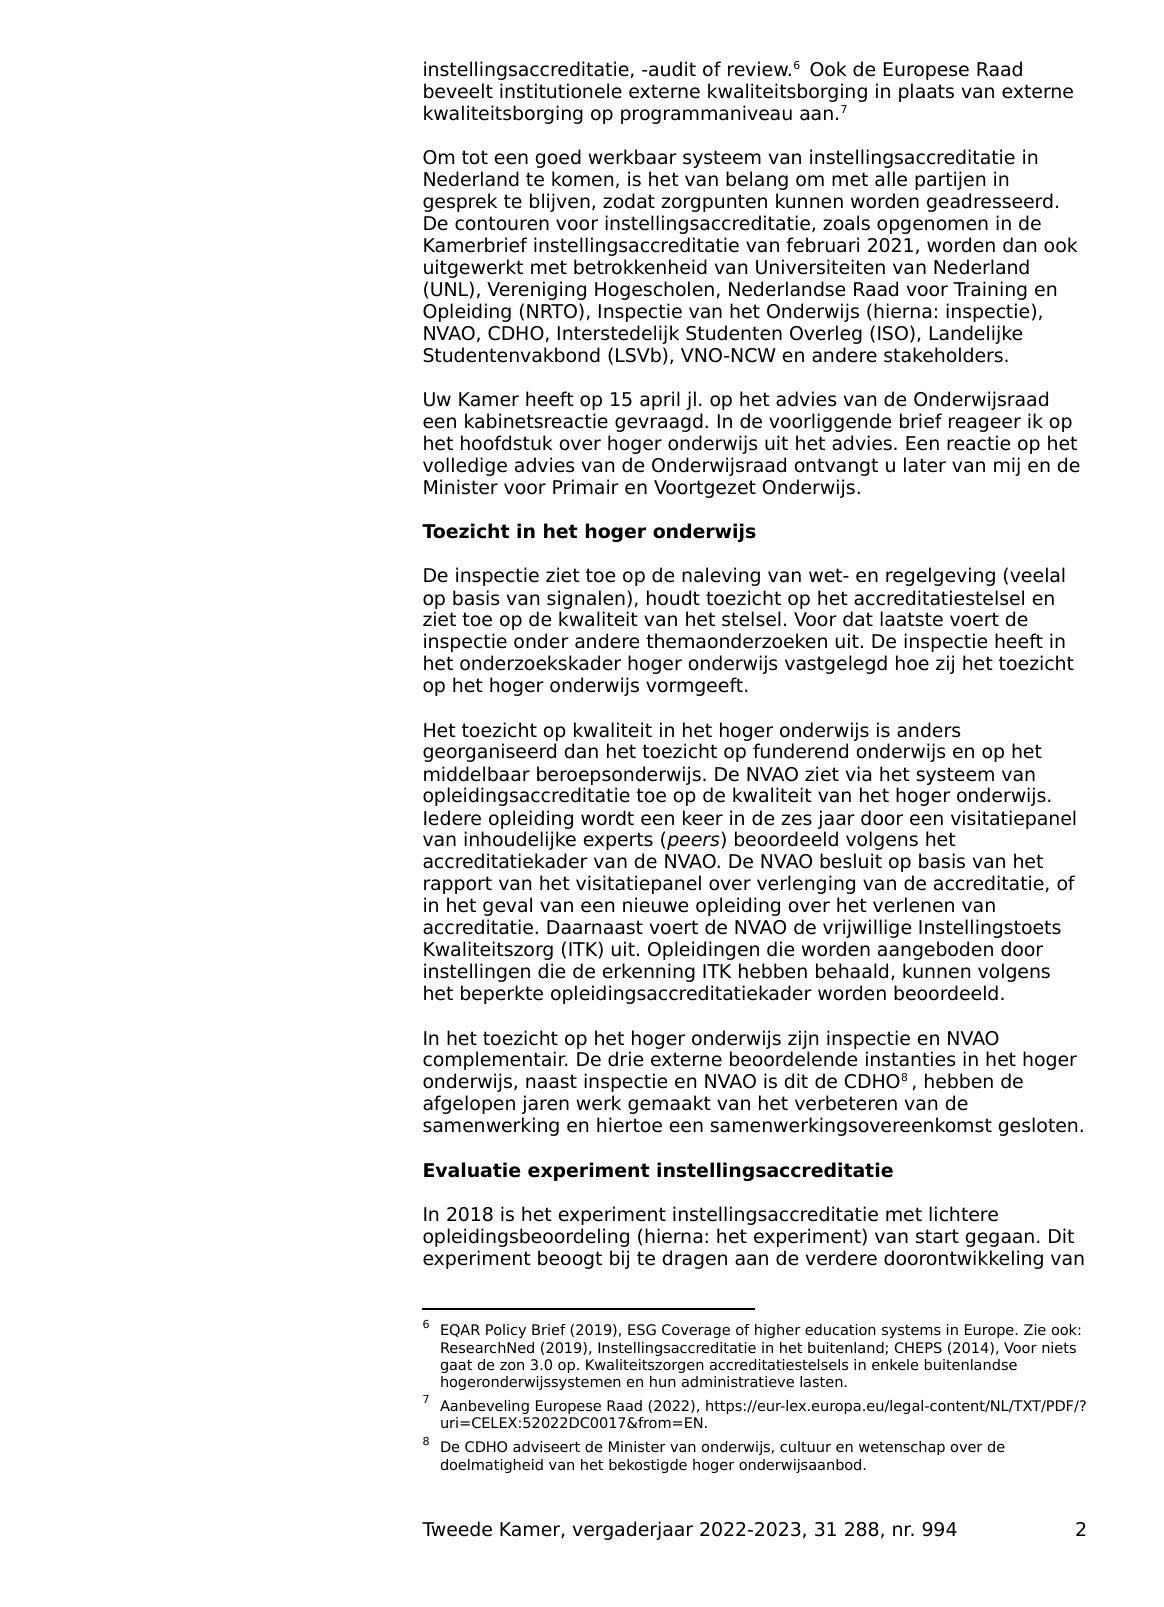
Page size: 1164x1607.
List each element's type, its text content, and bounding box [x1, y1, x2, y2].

text Uw Kamer heeft op 15 april jl. op het advies van de Onderwijsraad een kabinetsreactie gevraagd. In de voorliggende brief reageer ik op het hoofdstuk over hoger onderwijs uit het advies. Een reactie op het volledige advies van de Onderwijsraad ontvangt u later van mij en de Minister voor Primair en Voortgezet Onderwijs. [422, 389, 1087, 499]
text In 2018 is het experiment instellingsaccreditatie met lichtere opleidingsbeoordeling (hierna: het experiment) van start gegaan. Dit experiment beoogt bij te dragen aan de verdere doorontwikkeling van [422, 1204, 1087, 1269]
text In het toezicht op het hoger onderwijs zijn inspectie en NVAO complementair. De drie externe beoordelende instanties in het hoger onderwijs, naast inspectie en NVAO is dit de CDHO, hebben de afgelopen jaren werk gemaakt van het verbeteren van de samenwerking en hiertoe een samenwerkingsovereenkomst gesloten. [422, 1027, 1087, 1137]
text EQAR Policy Brief (2019), ESG Coverage of higher education systems in Europe. Zie ook: ResearchNed (2019), Instellingsaccreditatie in het buitenland; CHEPS (2014), Voor niets gaat de zon 3.0 op. Kwaliteitszorgen accreditatiestelsels in enkele buitenlandse hogeronderwijssystemen en hun administratieve lasten. [422, 1318, 1087, 1391]
subtitle Toezicht in het hoger onderwijs [422, 521, 1087, 543]
text De CDHO adviseert de Minister van onderwijs, cultuur en wetenschap over de doelmatigheid van het bekostigde hoger onderwijsaanbod. [422, 1435, 1087, 1474]
text instellingsaccreditatie, -audit of review. Ook de Europese Raad beveelt institutionele externe kwaliteitsborging in plaats van externe kwaliteitsborging op programmaniveau aan. [422, 59, 1087, 125]
subtitle Evaluatie experiment instellingsaccreditatie [422, 1159, 1087, 1181]
text De inspectie ziet toe op de naleving van wet- en regelgeving (veelal op basis van signalen), houdt toezicht op het accreditatiestelsel en ziet toe op de kwaliteit van het stelsel. Voor dat laatste voert de inspectie onder andere themaonderzoeken uit. De inspectie heeft in het onderzoekskader hoger onderwijs vastgelegd hoe zij het toezicht op het hoger onderwijs vormgeeft. [422, 565, 1087, 697]
text Het toezicht op kwaliteit in het hoger onderwijs is anders georganiseerd dan het toezicht op funderend onderwijs en op het middelbaar beroepsonderwijs. De NVAO ziet via het systeem van opleidingsaccreditatie toe op de kwaliteit van het hoger onderwijs. Iedere opleiding wordt een keer in de zes jaar door een visitatiepanel van inhoudelijke experts (peers) beoordeeld volgens het accreditatiekader van de NVAO. De NVAO besluit op basis van het rapport van het visitatiepanel over verlenging van de accreditatie, of in het geval van een nieuwe opleiding over het verlenen van accreditatie. Daarnaast voert de NVAO de vrijwillige Instellingstoets Kwaliteitszorg (ITK) uit. Opleidingen die worden aangeboden door instellingen die de erkenning ITK hebben behaald, kunnen volgens het beperkte opleidingsaccreditatiekader worden beoordeeld. [422, 719, 1087, 1005]
text Om tot een goed werkbaar systeem van instellingsaccreditatie in Nederland te komen, is het van belang om met alle partijen in gesprek te blijven, zodat zorgpunten kunnen worden geadresseerd. De contouren voor instellingsaccreditatie, zoals opgenomen in de Kamerbrief instellingsaccreditatie van februari 2021, worden dan ook uitgewerkt met betrokkenheid van Universiteiten van Nederland (UNL), Vereniging Hogescholen, Nederlandse Raad voor Training en Opleiding (NRTO), Inspectie van het Onderwijs (hierna: inspectie), NVAO, CDHO, Interstedelijk Studenten Overleg (ISO), Landelijke Studentenvakbond (LSVb), VNO-NCW en andere stakeholders. [422, 147, 1087, 367]
text Aanbeveling Europese Raad (2022), https://eur-lex.europa.eu/legal-content/NL/TXT/PDF/?uri=CELEX:52022DC0017&from=EN. [422, 1393, 1087, 1432]
